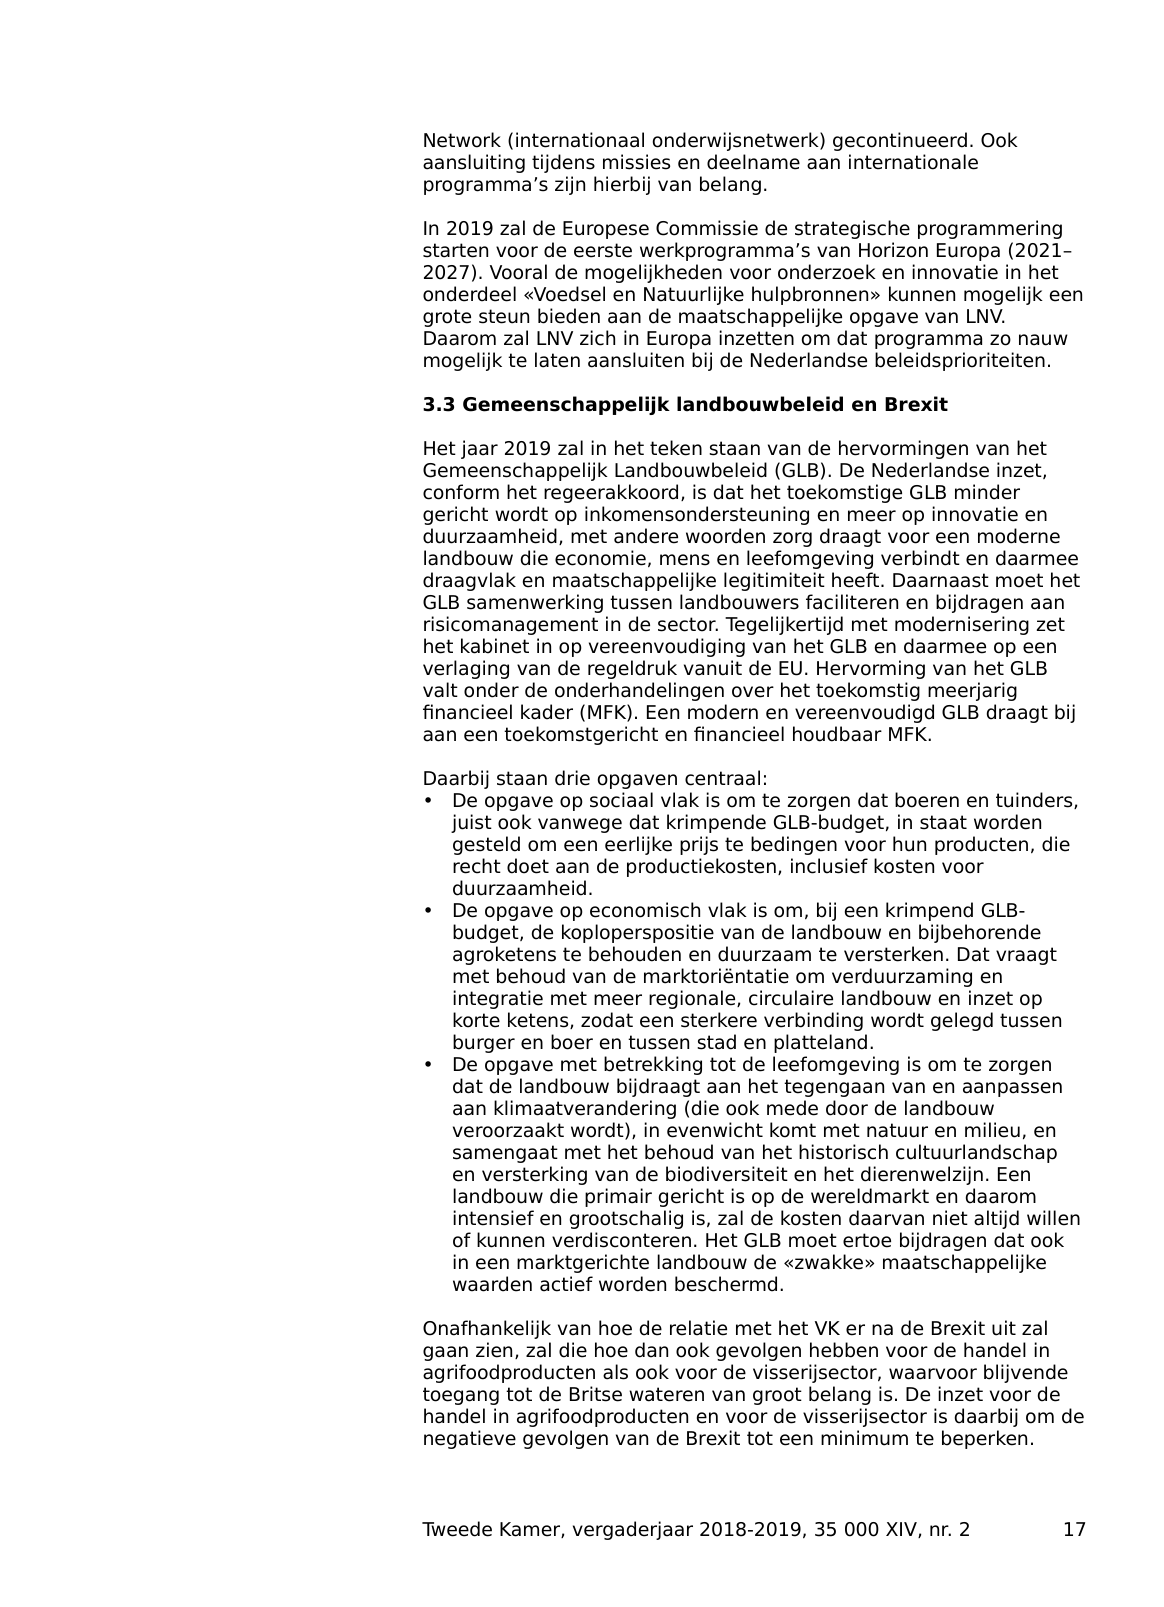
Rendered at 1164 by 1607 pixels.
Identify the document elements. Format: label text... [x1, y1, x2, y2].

subtitle 3.3 Gemeenschappelijk landbouwbeleid en Brexit [422, 394, 1087, 416]
text Network (internationaal onderwijsnetwerk) gecontinueerd. Ook aansluiting tijdens missies en deelname aan internationale programma’s zijn hierbij van belang. [422, 130, 1087, 196]
text Daarbij staan drie opgaven centraal: [422, 768, 1087, 790]
text • De opgave op economisch vlak is om, bij een krimpend GLB-budget, de koploperspositie van de landbouw en bijbehorende agroketens te behouden en duurzaam te versterken. Dat vraagt met behoud van de marktoriëntatie om verduurzaming en integratie met meer regionale, circulaire landbouw en inzet op korte ketens, zodat een sterkere verbinding wordt gelegd tussen burger en boer en tussen stad en platteland. [422, 900, 1087, 1054]
text Het jaar 2019 zal in het teken staan van de hervormingen van het Gemeenschappelijk Landbouwbeleid (GLB). De Nederlandse inzet, conform het regeerakkoord, is dat het toekomstige GLB minder gericht wordt op inkomensondersteuning en meer op innovatie en duurzaamheid, met andere woorden zorg draagt voor een moderne landbouw die economie, mens en leefomgeving verbindt en daarmee draagvlak en maatschappelijke legitimiteit heeft. Daarnaast moet het GLB samenwerking tussen landbouwers faciliteren en bijdragen aan risicomanagement in de sector. Tegelijkertijd met modernisering zet het kabinet in op vereenvoudiging van het GLB en daarmee op een verlaging van de regeldruk vanuit de EU. Hervorming van het GLB valt onder de onderhandelingen over het toekomstig meerjarig financieel kader (MFK). Een modern en vereenvoudigd GLB draagt bij aan een toekomstgericht en financieel houdbaar MFK. [422, 438, 1087, 746]
text In 2019 zal de Europese Commissie de strategische programmering starten voor de eerste werkprogramma’s van Horizon Europa (2021–2027). Vooral de mogelijkheden voor onderzoek en innovatie in het onderdeel «Voedsel en Natuurlijke hulpbronnen» kunnen mogelijk een grote steun bieden aan de maatschappelijke opgave van LNV. Daarom zal LNV zich in Europa inzetten om dat programma zo nauw mogelijk te laten aansluiten bij de Nederlandse beleidsprioriteiten. [422, 218, 1087, 372]
text • De opgave op sociaal vlak is om te zorgen dat boeren en tuinders, juist ook vanwege dat krimpende GLB-budget, in staat worden gesteld om een eerlijke prijs te bedingen voor hun producten, die recht doet aan de productiekosten, inclusief kosten voor duurzaamheid. [422, 790, 1087, 900]
text Onafhankelijk van hoe de relatie met het VK er na de Brexit uit zal gaan zien, zal die hoe dan ook gevolgen hebben voor de handel in agrifoodproducten als ook voor de visserijsector, waarvoor blijvende toegang tot de Britse wateren van groot belang is. De inzet voor de handel in agrifoodproducten en voor de visserijsector is daarbij om de negatieve gevolgen van de Brexit tot een minimum te beperken. [422, 1318, 1087, 1450]
text • De opgave met betrekking tot de leefomgeving is om te zorgen dat de landbouw bijdraagt aan het tegengaan van en aanpassen aan klimaatverandering (die ook mede door de landbouw veroorzaakt wordt), in evenwicht komt met natuur en milieu, en samengaat met het behoud van het historisch cultuurlandschap en versterking van de biodiversiteit en het dierenwelzijn. Een landbouw die primair gericht is op de wereldmarkt en daarom intensief en grootschalig is, zal de kosten daarvan niet altijd willen of kunnen verdisconteren. Het GLB moet ertoe bijdragen dat ook in een marktgerichte landbouw de «zwakke» maatschappelijke waarden actief worden beschermd. [422, 1054, 1087, 1296]
